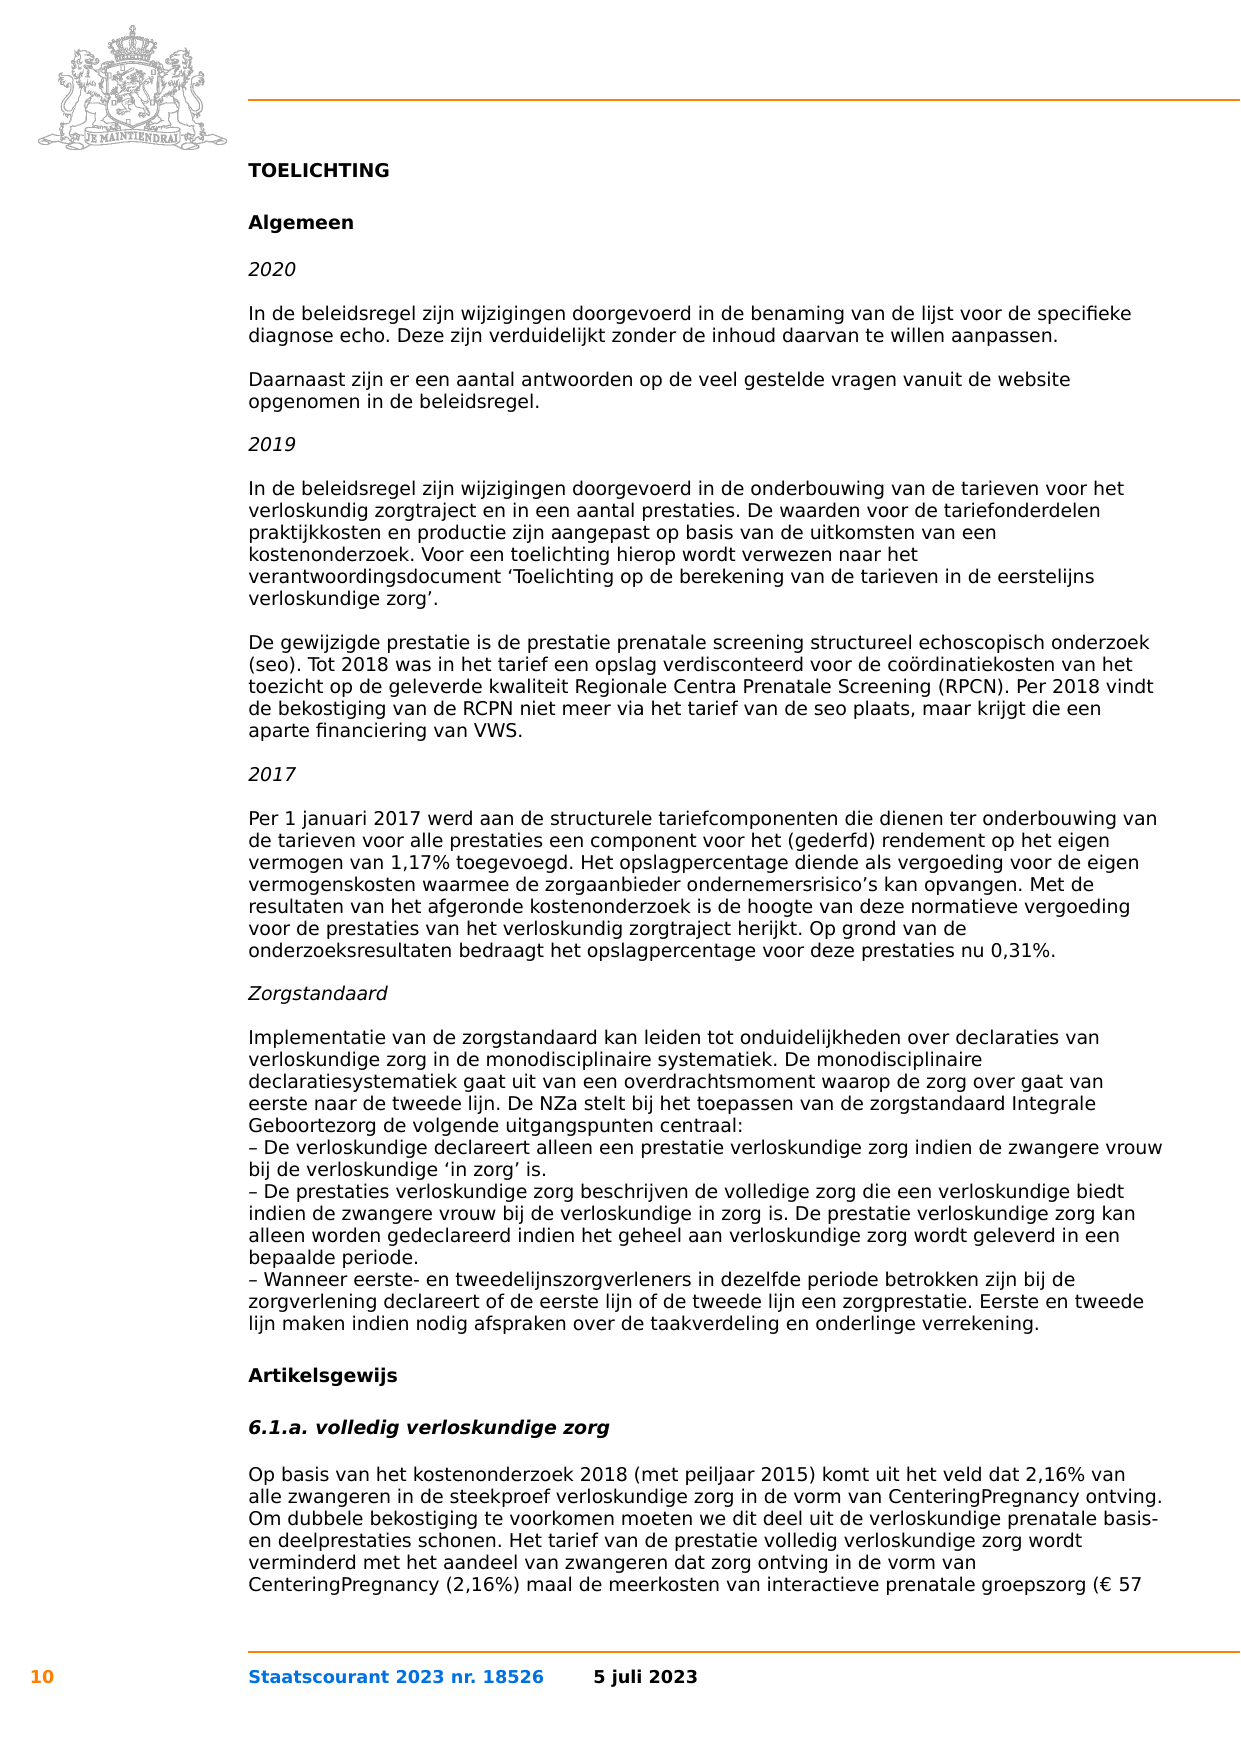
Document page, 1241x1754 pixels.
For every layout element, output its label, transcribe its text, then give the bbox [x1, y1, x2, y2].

subtitle TOELICHTING [248, 160, 1163, 182]
subtitle 6.1.a. volledig verloskundige zorg [248, 1417, 1163, 1439]
text Op basis van het kostenonderzoek 2018 (met peiljaar 2015) komt uit het veld dat 2,16% van alle zwangeren in de steekproef verloskundige zorg in de vorm van CenteringPregnancy ontving. Om dubbele bekostiging te voorkomen moeten we dit deel uit de verloskundige prenatale basis- en deelprestaties schonen. Het tarief van de prestatie volledig verloskundige zorg wordt verminderd met het aandeel van zwangeren dat zorg ontving in de vorm van CenteringPregnancy (2,16%) maal de meerkosten van interactieve prenatale groepszorg (€ 57 [248, 1464, 1163, 1596]
subtitle Artikelsgewijs [248, 1365, 1163, 1387]
text Per 1 januari 2017 werd aan de structurele tariefcomponenten die dienen ter onderbouwing van de tarieven voor alle prestaties een component voor het (gederfd) rendement op het eigen vermogen van 1,17% toegevoegd. Het opslagpercentage diende als vergoeding voor de eigen vermogenskosten waarmee de zorgaanbieder ondernemersrisico’s kan opvangen. Met de resultaten van het afgeronde kostenonderzoek is de hoogte van deze normatieve vergoeding voor de prestaties van het verloskundig zorgtraject herijkt. Op grond van de onderzoeksresultaten bedraagt het opslagpercentage voor deze prestaties nu 0,31%. [248, 808, 1163, 961]
subtitle 2017 [248, 764, 1163, 786]
text – Wanneer eerste- en tweedelijnszorgverleners in dezelfde periode betrokken zijn bij de zorgverlening declareert of de eerste lijn of de tweede lijn een zorgprestatie. Eerste en tweede lijn maken indien nodig afspraken over de taakverdeling en onderlinge verrekening. [248, 1269, 1163, 1335]
subtitle Zorgstandaard [248, 983, 1163, 1005]
text Daarnaast zijn er een aantal antwoorden op de veel gestelde vragen vanuit de website opgenomen in de beleidsregel. [248, 368, 1163, 412]
text Implementatie van de zorgstandaard kan leiden tot onduidelijkheden over declaraties van verloskundige zorg in de monodisciplinaire systematiek. De monodisciplinaire declaratiesystematiek gaat uit van een overdrachtsmoment waarop de zorg over gaat van eerste naar de tweede lijn. De NZa stelt bij het toepassen van de zorgstandaard Integrale Geboortezorg de volgende uitgangspunten centraal: [248, 1027, 1163, 1137]
text In de beleidsregel zijn wijzigingen doorgevoerd in de benaming van de lijst voor de specifieke diagnose echo. Deze zijn verduidelijkt zonder de inhoud daarvan te willen aanpassen. [248, 303, 1163, 347]
subtitle 2020 [248, 259, 1163, 281]
text In de beleidsregel zijn wijzigingen doorgevoerd in de onderbouwing van de tarieven voor het verloskundig zorgtraject en in een aantal prestaties. De waarden voor de tariefonderdelen praktijkkosten en productie zijn aangepast op basis van de uitkomsten van een kostenonderzoek. Voor een toelichting hierop wordt verwezen naar het verantwoordingsdocument ‘Toelichting op de berekening van de tarieven in de eerstelijns verloskundige zorg’. [248, 478, 1163, 610]
subtitle Algemeen [248, 212, 1163, 234]
picture [38, 25, 227, 150]
text De gewijzigde prestatie is de prestatie prenatale screening structureel echoscopisch onderzoek (seo). Tot 2018 was in het tarief een opslag verdisconteerd voor de coördinatiekosten van het toezicht op de geleverde kwaliteit Regionale Centra Prenatale Screening (RPCN). Per 2018 vindt de bekostiging van de RCPN niet meer via het tarief van de seo plaats, maar krijgt die een aparte financiering van VWS. [248, 632, 1163, 742]
text – De verloskundige declareert alleen een prestatie verloskundige zorg indien de zwangere vrouw bij de verloskundige ‘in zorg’ is. [248, 1137, 1163, 1181]
subtitle 2019 [248, 434, 1163, 456]
text – De prestaties verloskundige zorg beschrijven de volledige zorg die een verloskundige biedt indien de zwangere vrouw bij de verloskundige in zorg is. De prestatie verloskundige zorg kan alleen worden gedeclareerd indien het geheel aan verloskundige zorg wordt geleverd in een bepaalde periode. [248, 1181, 1163, 1269]
